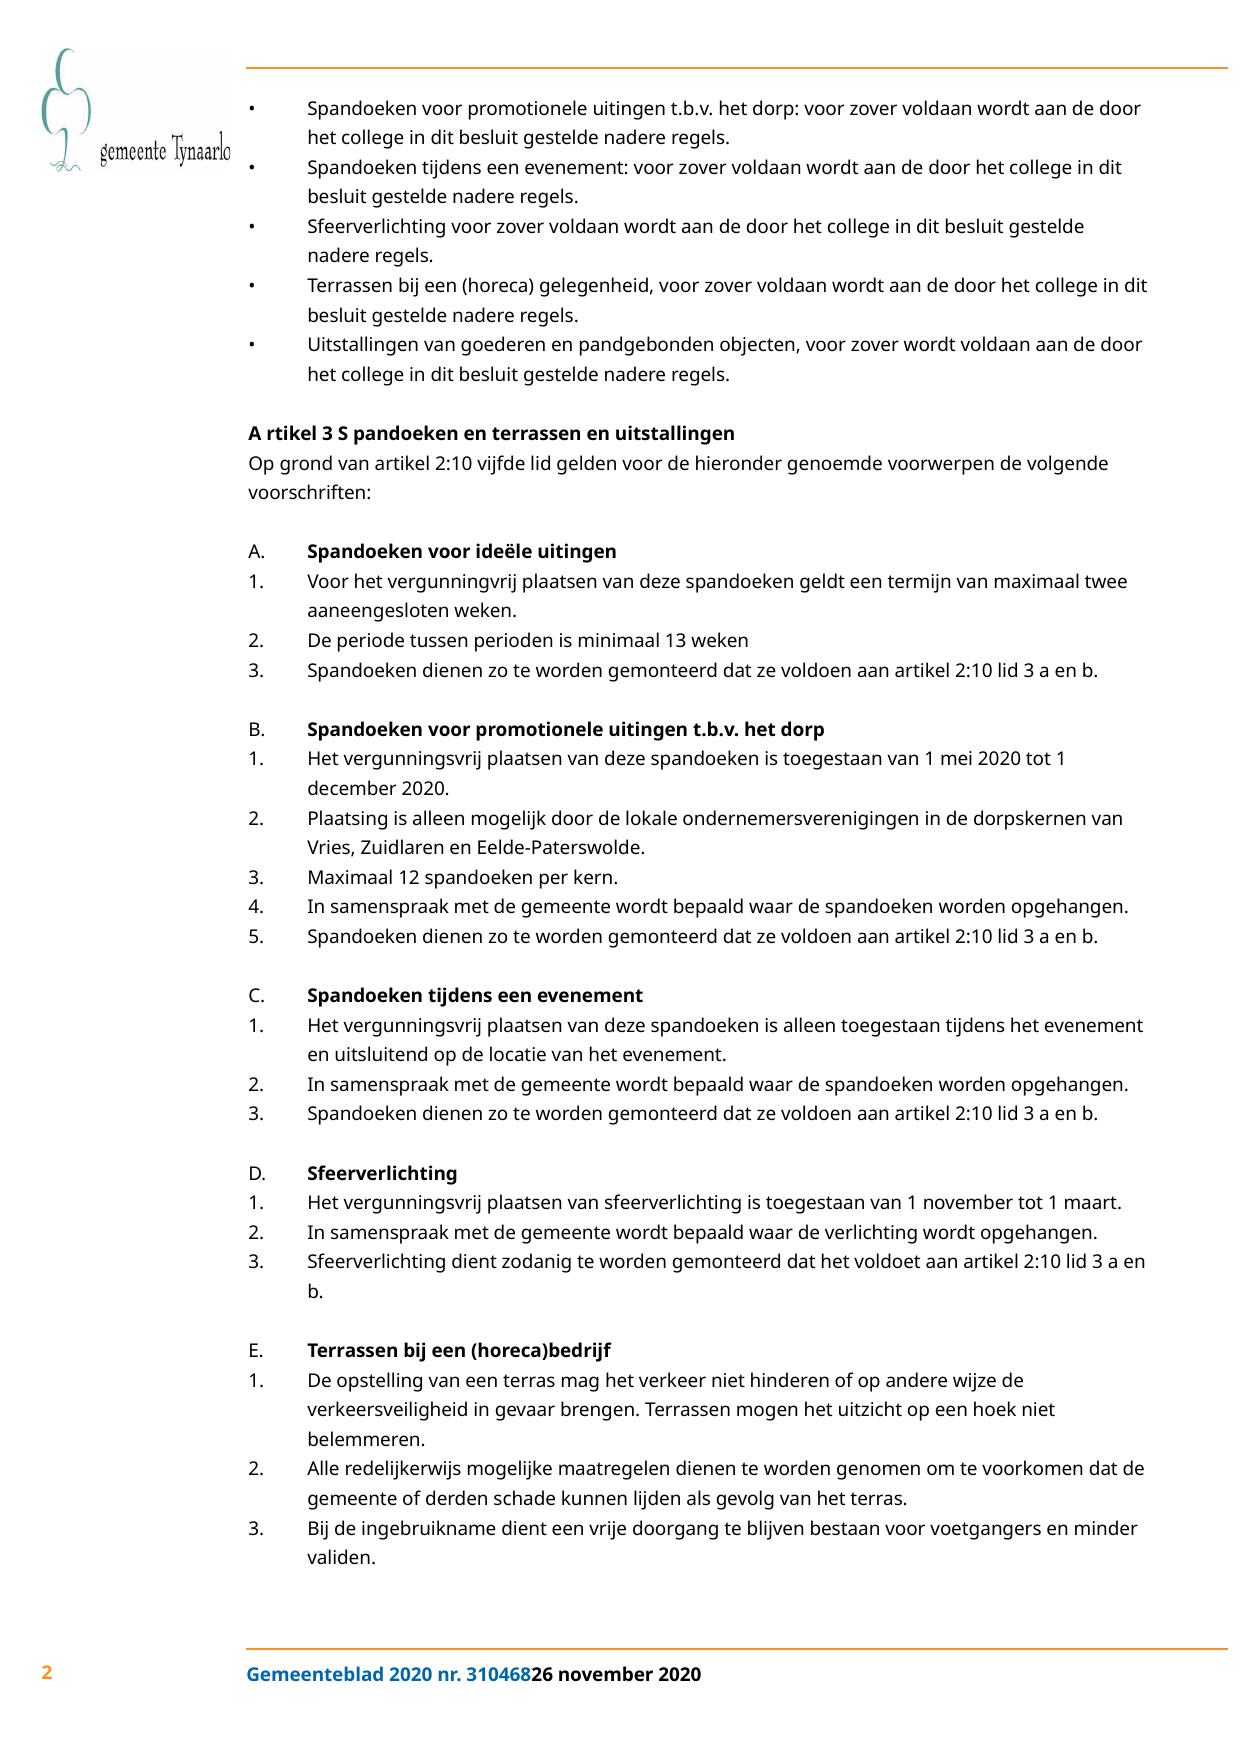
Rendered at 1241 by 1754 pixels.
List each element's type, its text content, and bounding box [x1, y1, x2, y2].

list Alle redelijkerwijs mogelijke maatregelen dienen te worden genomen om te voorkomen dat de gemeente of derden schade kunnen lijden als gevolg van het terras. [248, 1456, 1152, 1511]
list Het vergunningsvrij plaatsen van deze spandoeken is alleen toegestaan tijdens het evenement en uitsluitend op de locatie van het evenement. [248, 1012, 1152, 1067]
list In samenspraak met de gemeente wordt bepaald waar de spandoeken worden opgehangen. [248, 1071, 1152, 1097]
list Sfeerverlichting dient zodanig te worden gemonteerd dat het voldoet aan artikel 2:10 lid 3 a en b. [248, 1248, 1152, 1304]
picture [41, 47, 231, 172]
list Plaatsing is alleen mogelijk door de lokale ondernemersverenigingen in de dorpskernen van Vries, Zuidlaren en Eelde-Paterswolde. [248, 805, 1152, 860]
list Spandoeken voor ideële uitingen [248, 538, 1152, 564]
list In samenspraak met de gemeente wordt bepaald waar de spandoeken worden opgehangen. [248, 893, 1152, 919]
list Bij de ingebruikname dient een vrije doorgang te blijven bestaan voor voetgangers en minder validen. [248, 1515, 1152, 1570]
list In samenspraak met de gemeente wordt bepaald waar de verlichting wordt opgehangen. [248, 1219, 1152, 1245]
list Sfeerverlichting voor zover voldaan wordt aan de door het college in dit besluit gestelde nadere regels. [248, 213, 1152, 268]
list Spandoeken voor promotionele uitingen t.b.v. het dorp: voor zover voldaan wordt aan de door het college in dit besluit gestelde nadere regels. [248, 95, 1152, 150]
list De periode tussen perioden is minimaal 13 weken [248, 627, 1152, 653]
list Terrassen bij een (horeca)bedrijf [248, 1337, 1152, 1363]
list Spandoeken voor promotionele uitingen t.b.v. het dorp [248, 716, 1152, 742]
text Op grond van artikel 2:10 vijfde lid gelden voor de hieronder genoemde voorwerpen de volgende voorschriften: [248, 450, 1152, 505]
list Voor het vergunningvrij plaatsen van deze spandoeken geldt een termijn van maximaal twee aaneengesloten weken. [248, 568, 1152, 623]
list Het vergunningsvrij plaatsen van deze spandoeken is toegestaan van 1 mei 2020 tot 1 december 2020. [248, 746, 1152, 801]
list Spandoeken dienen zo te worden gemonteerd dat ze voldoen aan artikel 2:10 lid 3 a en b. [248, 657, 1152, 683]
text A rtikel 3 S pandoeken en terrassen en uitstallingen [248, 420, 1152, 446]
list Sfeerverlichting [248, 1160, 1152, 1186]
list Spandoeken tijdens een evenement [248, 982, 1152, 1008]
list Maximaal 12 spandoeken per kern. [248, 864, 1152, 890]
list Spandoeken tijdens een evenement: voor zover voldaan wordt aan de door het college in dit besluit gestelde nadere regels. [248, 154, 1152, 209]
list Uitstallingen van goederen en pandgebonden objecten, voor zover wordt voldaan aan de door het college in dit besluit gestelde nadere regels. [248, 331, 1152, 387]
list Terrassen bij een (horeca) gelegenheid, voor zover voldaan wordt aan de door het college in dit besluit gestelde nadere regels. [248, 272, 1152, 328]
list Spandoeken dienen zo te worden gemonteerd dat ze voldoen aan artikel 2:10 lid 3 a en b. [248, 1101, 1152, 1126]
list De opstelling van een terras mag het verkeer niet hinderen of op andere wijze de verkeersveiligheid in gevaar brengen. Terrassen mogen het uitzicht op een hoek niet belemmeren. [248, 1367, 1152, 1452]
list Het vergunningsvrij plaatsen van sfeerverlichting is toegestaan van 1 november tot 1 maart. [248, 1189, 1152, 1215]
list Spandoeken dienen zo te worden gemonteerd dat ze voldoen aan artikel 2:10 lid 3 a en b. [248, 923, 1152, 949]
